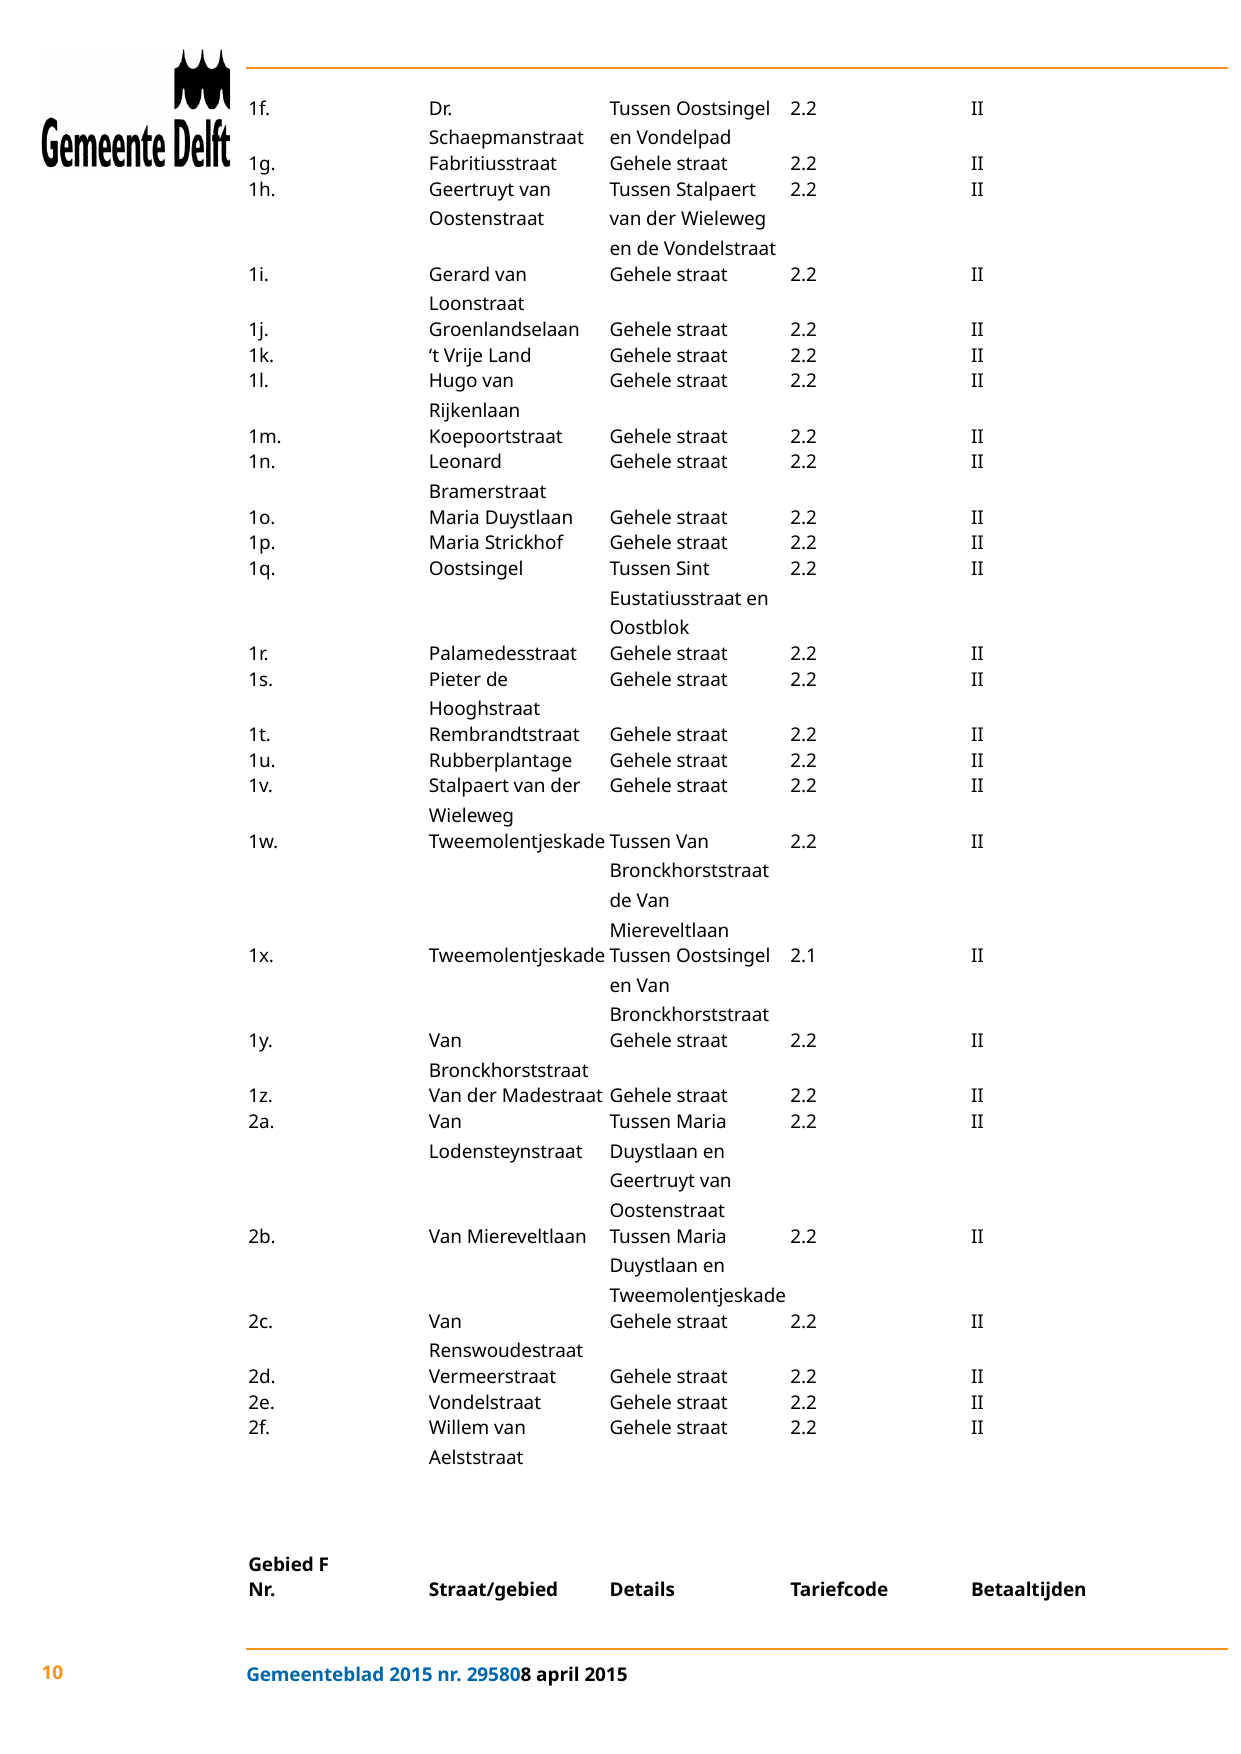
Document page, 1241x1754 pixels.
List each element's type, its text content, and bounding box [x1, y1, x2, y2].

table_cell II [971, 1415, 1152, 1470]
table_cell II [971, 423, 1152, 448]
table_cell 2.2 [790, 368, 971, 423]
table_cell Tussen Maria Duystlaan en Tweemolentjeskade [609, 1223, 790, 1308]
table_cell Straat/gebied [429, 1577, 609, 1602]
table_cell II [971, 176, 1152, 261]
table_cell Nr. [248, 1577, 429, 1602]
table_cell 2f. [248, 1415, 429, 1470]
table_cell II [971, 449, 1152, 504]
table_cell 2.2 [790, 666, 971, 721]
table_cell Geertruyt van Oostenstraat [429, 176, 609, 261]
table_cell 2.2 [790, 555, 971, 640]
table_cell II [971, 555, 1152, 640]
table_cell 2.2 [790, 95, 971, 150]
table_cell 2.2 [790, 1415, 971, 1470]
table_cell 1t. [248, 721, 429, 747]
table_cell Gerard van Loonstraat [429, 261, 609, 316]
table_cell II [971, 943, 1152, 1027]
table_cell II [971, 1363, 1152, 1389]
table_cell Tussen Sint Eustatiusstraat en Oostblok [609, 555, 790, 640]
table_cell Dr. Schaepmanstraat [429, 95, 609, 150]
table_cell Gehele straat [609, 449, 790, 504]
table_cell 1r. [248, 640, 429, 666]
table_cell 2e. [248, 1389, 429, 1414]
table_cell Gehele straat [609, 504, 790, 529]
table_cell Tussen Van Bronckhorststraat de Van Miereveltlaan [609, 828, 790, 942]
table_cell Gehele straat [609, 747, 790, 773]
table_cell 1s. [248, 666, 429, 721]
table_cell Maria Duystlaan [429, 504, 609, 529]
table_cell Gehele straat [609, 261, 790, 316]
table_cell II [971, 666, 1152, 721]
table_cell Koepoortstraat [429, 423, 609, 448]
table_cell Gehele straat [609, 1415, 790, 1470]
table_cell Van Lodensteynstraat [429, 1109, 609, 1223]
table_cell 1m. [248, 423, 429, 448]
table_cell Tweemolentjeskade [429, 828, 609, 942]
table_cell Gehele straat [609, 1083, 790, 1108]
picture [41, 47, 231, 172]
table_cell 2.2 [790, 150, 971, 176]
table_cell 1j. [248, 316, 429, 342]
table_cell II [971, 828, 1152, 942]
table_cell 1o. [248, 504, 429, 529]
table_cell Stalpaert van der Wieleweg [429, 773, 609, 828]
table_cell Hugo van Rijkenlaan [429, 368, 609, 423]
table_cell 2.2 [790, 1308, 971, 1363]
table_cell II [971, 1028, 1152, 1083]
table_cell 1p. [248, 530, 429, 555]
table_cell Gehele straat [609, 721, 790, 747]
table_header Gebied F [248, 1551, 429, 1577]
table_cell 1x. [248, 943, 429, 1027]
table_cell 2.1 [790, 943, 971, 1027]
table_cell Tussen Stalpaert van der Wieleweg en de Vondelstraat [609, 176, 790, 261]
table_cell II [971, 316, 1152, 342]
table_cell Groenlandselaan [429, 316, 609, 342]
table_cell Van der Madestraat [429, 1083, 609, 1108]
table_cell Tussen Maria Duystlaan en Geertruyt van Oostenstraat [609, 1109, 790, 1223]
table_cell Gehele straat [609, 150, 790, 176]
table_cell Van Miereveltlaan [429, 1223, 609, 1308]
table_cell Gehele straat [609, 368, 790, 423]
table_cell Willem van Aelststraat [429, 1415, 609, 1470]
table_cell 2.2 [790, 721, 971, 747]
table_cell 2.2 [790, 176, 971, 261]
table_cell 1y. [248, 1028, 429, 1083]
table_cell II [971, 261, 1152, 316]
table_cell 1z. [248, 1083, 429, 1108]
table_cell 2.2 [790, 1363, 971, 1389]
table_cell Betaaltijden [971, 1577, 1152, 1602]
table_cell II [971, 640, 1152, 666]
table_cell Gehele straat [609, 1028, 790, 1083]
table_cell II [971, 721, 1152, 747]
table_cell 1l. [248, 368, 429, 423]
table_cell Fabritiusstraat [429, 150, 609, 176]
table_cell 1g. [248, 150, 429, 176]
table_cell 2.2 [790, 423, 971, 448]
table_cell Gehele straat [609, 316, 790, 342]
table_cell II [971, 1083, 1152, 1108]
table_cell 1w. [248, 828, 429, 942]
table_cell 2.2 [790, 640, 971, 666]
table_cell Gehele straat [609, 666, 790, 721]
table_cell Tariefcode [790, 1577, 971, 1602]
table_cell II [971, 150, 1152, 176]
table_cell 1n. [248, 449, 429, 504]
table_cell 2b. [248, 1223, 429, 1308]
table_cell 2.2 [790, 261, 971, 316]
table_cell 2.2 [790, 449, 971, 504]
table_cell II [971, 95, 1152, 150]
table_cell Maria Strickhof [429, 530, 609, 555]
table_cell II [971, 1389, 1152, 1414]
table_cell Vondelstraat [429, 1389, 609, 1414]
table_cell 2.2 [790, 828, 971, 942]
table_cell 2.2 [790, 773, 971, 828]
table_cell Van Bronckhorststraat [429, 1028, 609, 1083]
table_cell 1f. [248, 95, 429, 150]
table_cell 2d. [248, 1363, 429, 1389]
table_cell 2.2 [790, 1223, 971, 1308]
table_cell II [971, 368, 1152, 423]
table_cell 1v. [248, 773, 429, 828]
table_cell 2.2 [790, 342, 971, 367]
table_cell Gehele straat [609, 530, 790, 555]
table_cell II [971, 342, 1152, 367]
table_cell Vermeerstraat [429, 1363, 609, 1389]
table_cell 1q. [248, 555, 429, 640]
table_cell Tussen Oostsingel en Vondelpad [609, 95, 790, 150]
table_cell Palamedesstraat [429, 640, 609, 666]
table_cell 1k. [248, 342, 429, 367]
table_cell 1u. [248, 747, 429, 773]
table_cell 2.2 [790, 530, 971, 555]
table_cell 2.2 [790, 747, 971, 773]
table_cell Tweemolentjeskade [429, 943, 609, 1027]
table_cell 2.2 [790, 504, 971, 529]
table_cell 2.2 [790, 1389, 971, 1414]
table_cell 2.2 [790, 1028, 971, 1083]
table_cell Gehele straat [609, 1389, 790, 1414]
table_cell 2a. [248, 1109, 429, 1223]
table_cell II [971, 530, 1152, 555]
table_cell Gehele straat [609, 342, 790, 367]
table_cell 2.2 [790, 1083, 971, 1108]
table_cell Pieter de Hooghstraat [429, 666, 609, 721]
table_cell II [971, 1308, 1152, 1363]
table_cell Rembrandtstraat [429, 721, 609, 747]
table_cell Gehele straat [609, 1363, 790, 1389]
table_cell Gehele straat [609, 640, 790, 666]
table_cell II [971, 773, 1152, 828]
table_cell II [971, 747, 1152, 773]
table_cell Oostsingel [429, 555, 609, 640]
table_cell 2.2 [790, 316, 971, 342]
table_cell 2c. [248, 1308, 429, 1363]
table_cell Van Renswoudestraat [429, 1308, 609, 1363]
table_cell Gehele straat [609, 773, 790, 828]
table_cell Details [609, 1577, 790, 1602]
table_cell Tussen Oostsingel en Van Bronckhorststraat [609, 943, 790, 1027]
table_cell Gehele straat [609, 1308, 790, 1363]
table_cell 2.2 [790, 1109, 971, 1223]
table_cell II [971, 504, 1152, 529]
table_cell Leonard Bramerstraat [429, 449, 609, 504]
table_cell ‘t Vrije Land [429, 342, 609, 367]
table_cell Rubberplantage [429, 747, 609, 773]
table_cell 1h. [248, 176, 429, 261]
table_cell II [971, 1223, 1152, 1308]
table_cell 1i. [248, 261, 429, 316]
table_cell Gehele straat [609, 423, 790, 448]
table_cell II [971, 1109, 1152, 1223]
